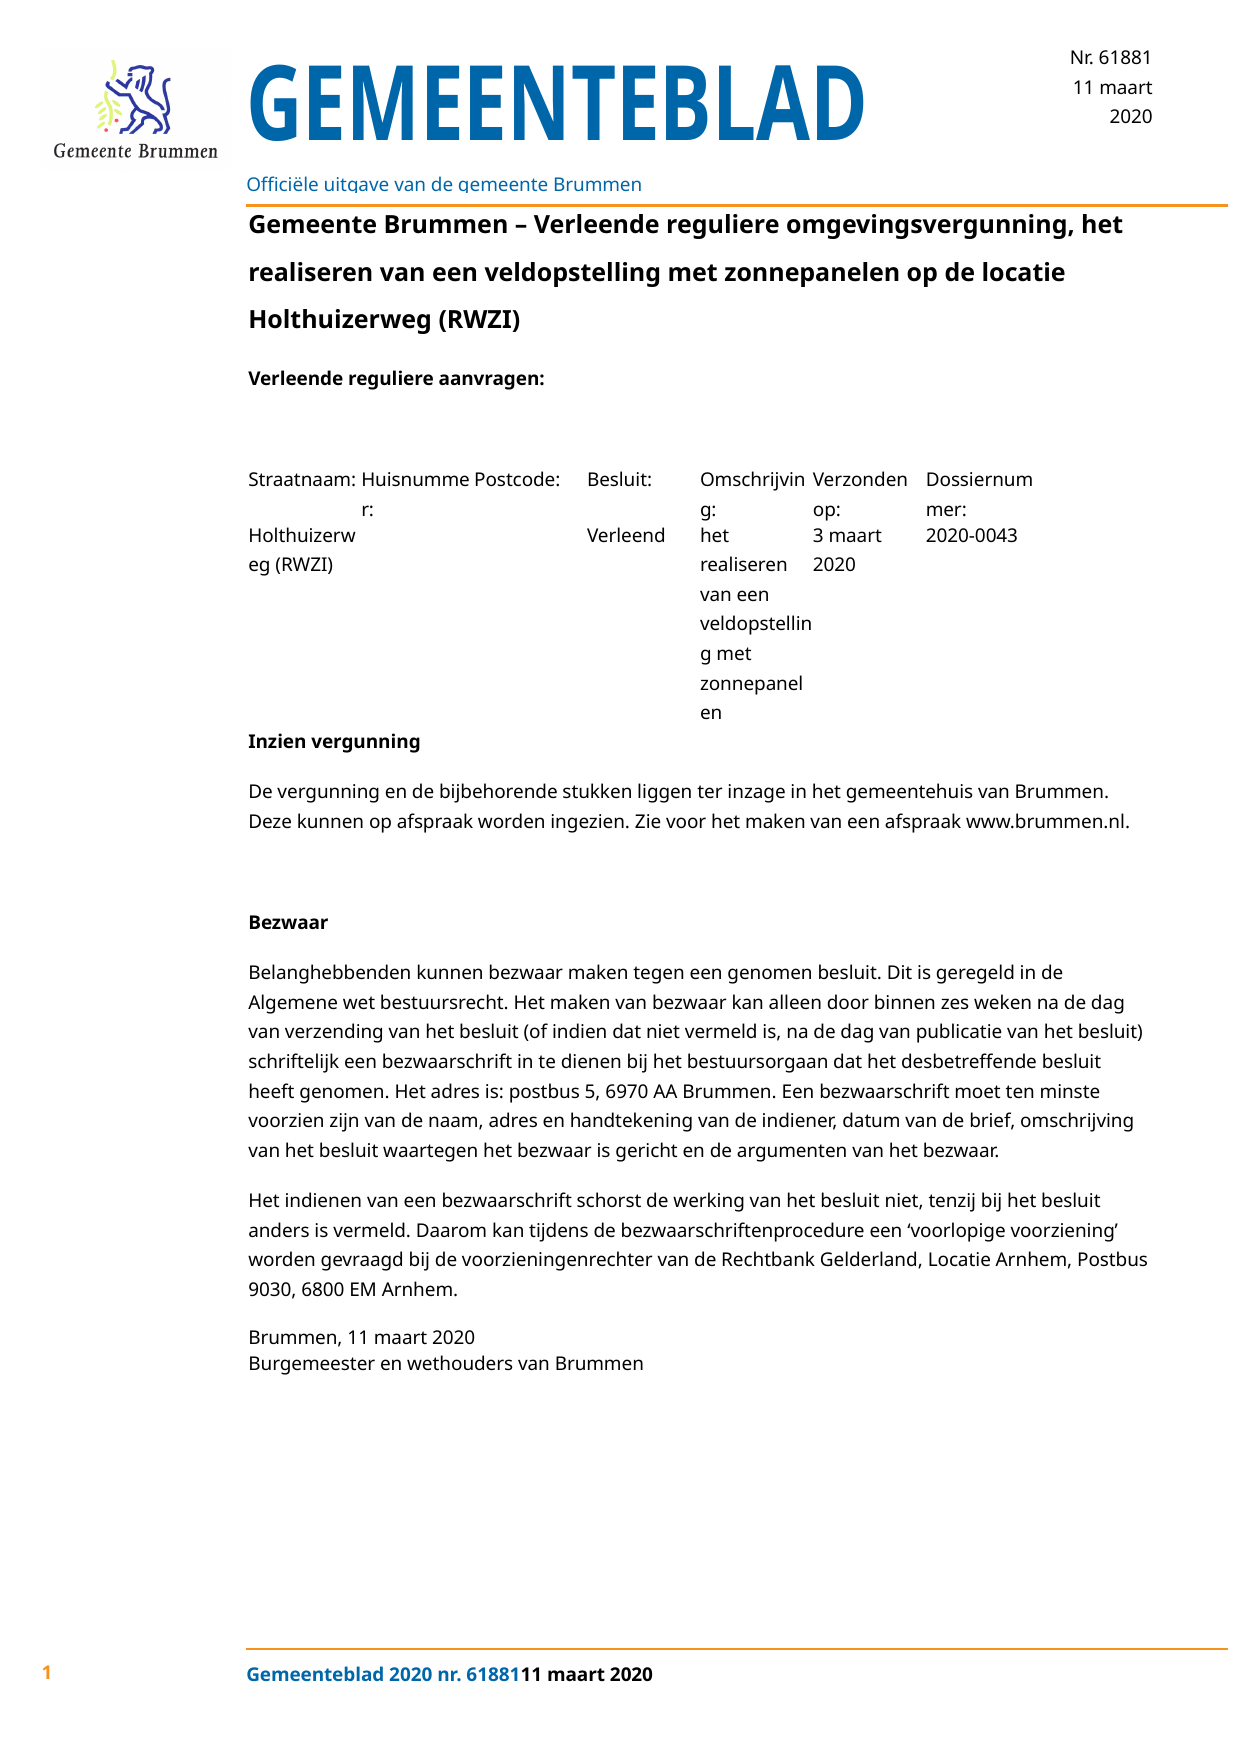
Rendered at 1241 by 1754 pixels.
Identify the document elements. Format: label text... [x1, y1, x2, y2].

table_cell [1039, 522, 1152, 725]
text De vergunning en de bijbehorende stukken liggen ter inzage in het gemeentehuis van Brummen. Deze kunnen op afspraak worden ingezien. Zie voor het maken van een afspraak www.brummen.nl. [248, 779, 1152, 834]
text Brummen, 11 maart 2020 [248, 1324, 1152, 1350]
table_cell Holthuizerweg (RWZI) [248, 522, 361, 725]
table_cell [474, 522, 587, 725]
table_cell 2020-0043 [926, 522, 1038, 725]
text Bezwaar [248, 909, 1152, 935]
text Verleende reguliere aanvragen: [248, 366, 1152, 391]
text Burgemeester en wethouders van Brummen [248, 1350, 1152, 1375]
table_cell Verleend [587, 522, 700, 725]
text Gemeente Brummen – Verleende reguliere omgevingsvergunning, het realiseren van een veldopstelling met zonnepanelen op de locatie Holthuizerweg (RWZI) [248, 207, 1152, 336]
table_header Postcode: [474, 466, 587, 522]
table_header Verzonden op: [813, 466, 926, 522]
picture [41, 47, 231, 172]
table_header [1039, 466, 1152, 522]
table_cell 3 maart 2020 [813, 522, 926, 725]
text Belanghebbenden kunnen bezwaar maken tegen een genomen besluit. Dit is geregeld in de Algemene wet bestuursrecht. Het maken van bezwaar kan alleen door binnen zes weken na de dag van verzending van het besluit (of indien dat niet vermeld is, na de dag van publicatie van het besluit) schriftelijk een bezwaarschrift in te dienen bij het bestuursorgaan dat het desbetreffende besluit heeft genomen. Het adres is: postbus 5, 6970 AA Brummen. Een bezwaarschrift moet ten minste voorzien zijn van de naam, adres en handtekening van de indiener, datum van de brief, omschrijving van het besluit waartegen het bezwaar is gericht en de argumenten van het bezwaar. [248, 959, 1152, 1163]
table_header Dossiernummer: [926, 466, 1038, 522]
table_cell het realiseren van een veldopstelling met zonnepanelen [700, 522, 813, 725]
table_header Huisnummer: [361, 466, 474, 522]
table_header Besluit: [587, 466, 700, 522]
table_header Omschrijving: [700, 466, 813, 522]
table_header Straatnaam: [248, 466, 361, 522]
table_cell [361, 522, 474, 725]
text Inzien vergunning [248, 728, 1152, 754]
text Het indienen van een bezwaarschrift schorst de werking van het besluit niet, tenzij bij het besluit anders is vermeld. Daarom kan tijdens de bezwaarschriftenprocedure een ‘voorlopige voorziening’ worden gevraagd bij de voorzieningenrechter van de Rechtbank Gelderland, Locatie Arnhem, Postbus 9030, 6800 EM Arnhem. [248, 1187, 1152, 1302]
